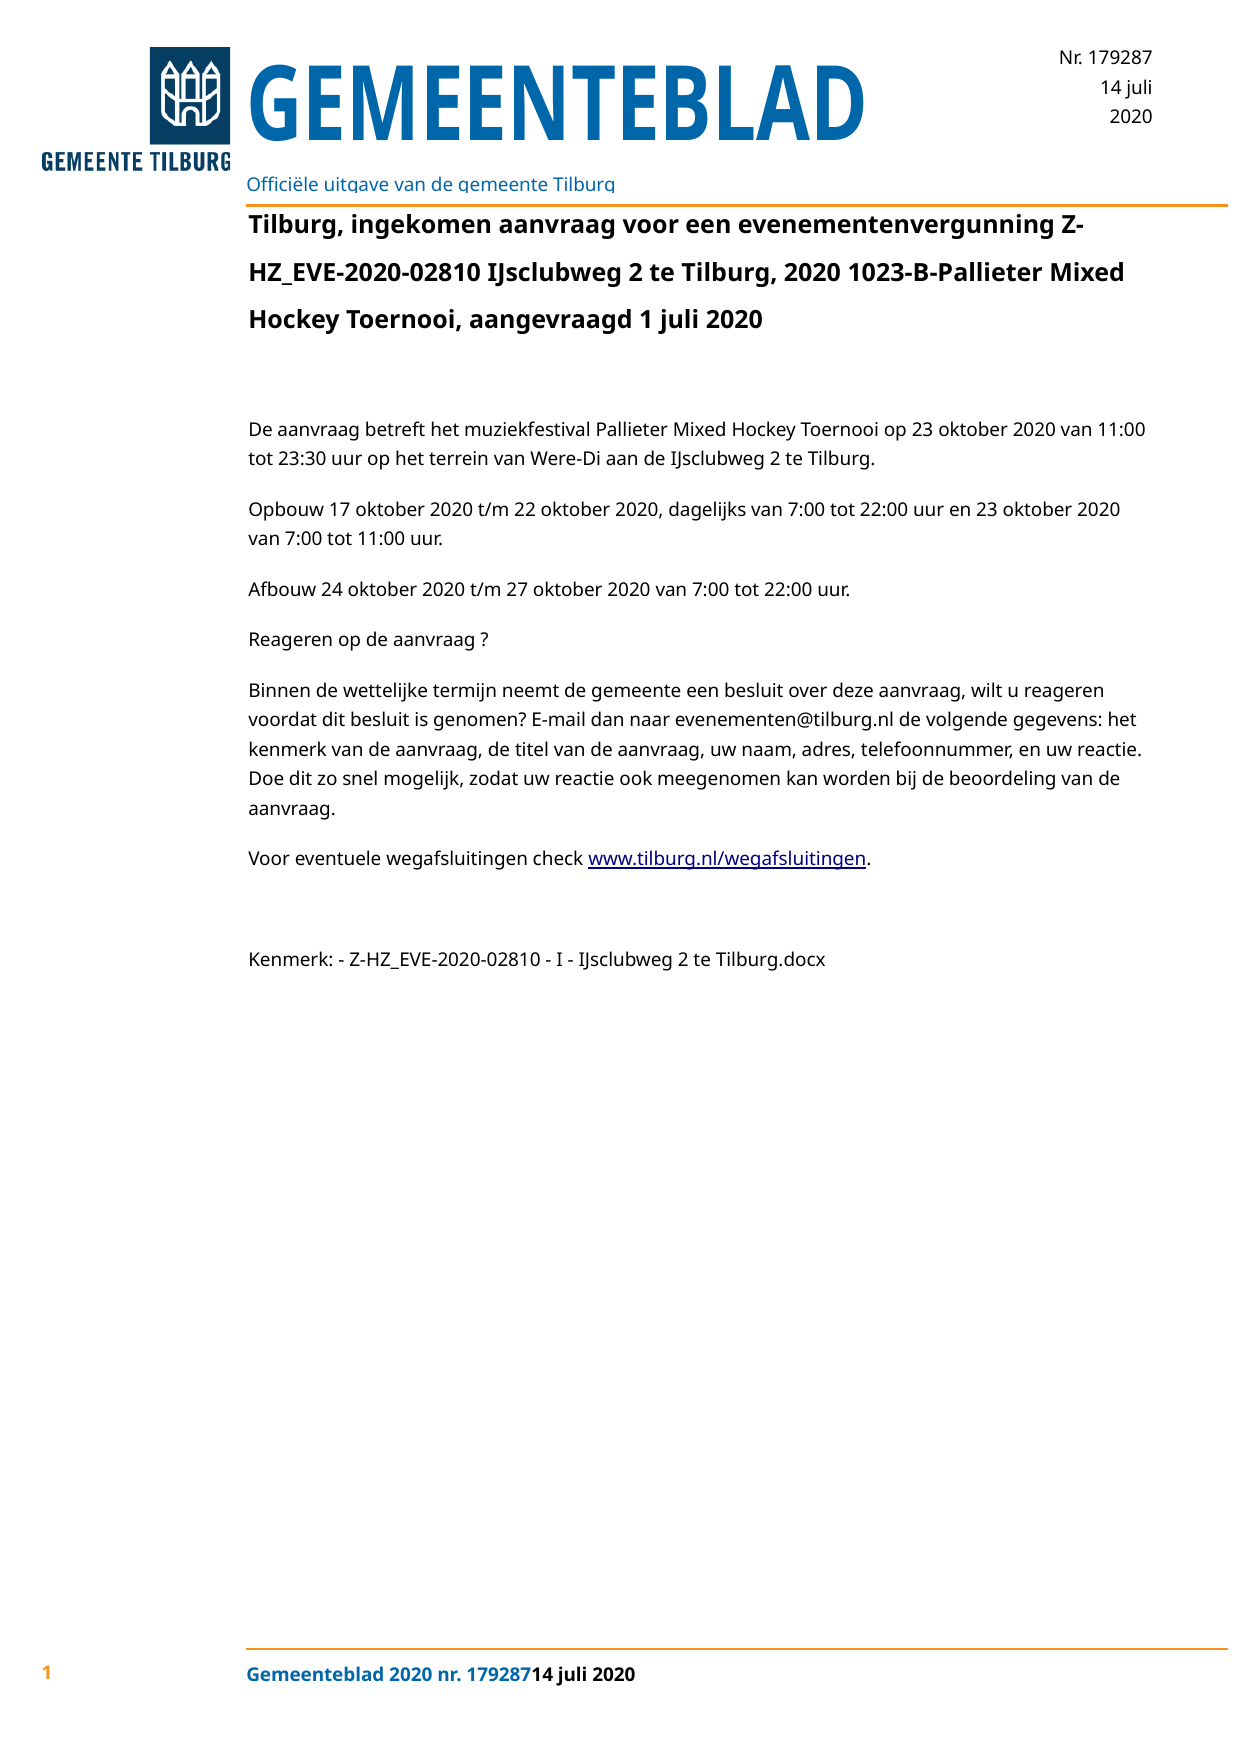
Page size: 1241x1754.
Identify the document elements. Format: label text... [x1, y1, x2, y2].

text Binnen de wettelijke termijn neemt de gemeente een besluit over deze aanvraag, wilt u reageren voordat dit besluit is genomen? E-mail dan naar evenementen@tilburg.nl de volgende gegevens: het kenmerk van de aanvraag, de titel van de aanvraag, uw naam, adres, telefoonnummer, en uw reactie. Doe dit zo snel mogelijk, zodat uw reactie ook meegenomen kan worden bij de beoordeling van de aanvraag. [248, 677, 1152, 821]
text Afbouw 24 oktober 2020 t/m 27 oktober 2020 van 7:00 tot 22:00 uur. [248, 576, 1152, 602]
text De aanvraag betreft het muziekfestival Pallieter Mixed Hockey Toernooi op 23 oktober 2020 van 11:00 tot 23:30 uur op het terrein van Were-Di aan de IJsclubweg 2 te Tilburg. [248, 416, 1152, 471]
text Voor eventuele wegafsluitingen check www.tilburg.nl/wegafsluitingen. [248, 846, 1152, 871]
text Opbouw 17 oktober 2020 t/m 22 oktober 2020, dagelijks van 7:00 tot 22:00 uur en 23 oktober 2020 van 7:00 tot 11:00 uur. [248, 496, 1152, 551]
picture [41, 47, 231, 172]
text Tilburg, ingekomen aanvraag voor een evenementenvergunning Z-HZ_EVE-2020-02810 IJsclubweg 2 te Tilburg, 2020 1023-B-Pallieter Mixed Hockey Toernooi, aangevraagd 1 juli 2020 [248, 207, 1152, 336]
text Kenmerk: - Z-HZ_EVE-2020-02810 - I - IJsclubweg 2 te Tilburg.docx [248, 946, 1152, 972]
text Reageren op de aanvraag ? [248, 626, 1152, 652]
